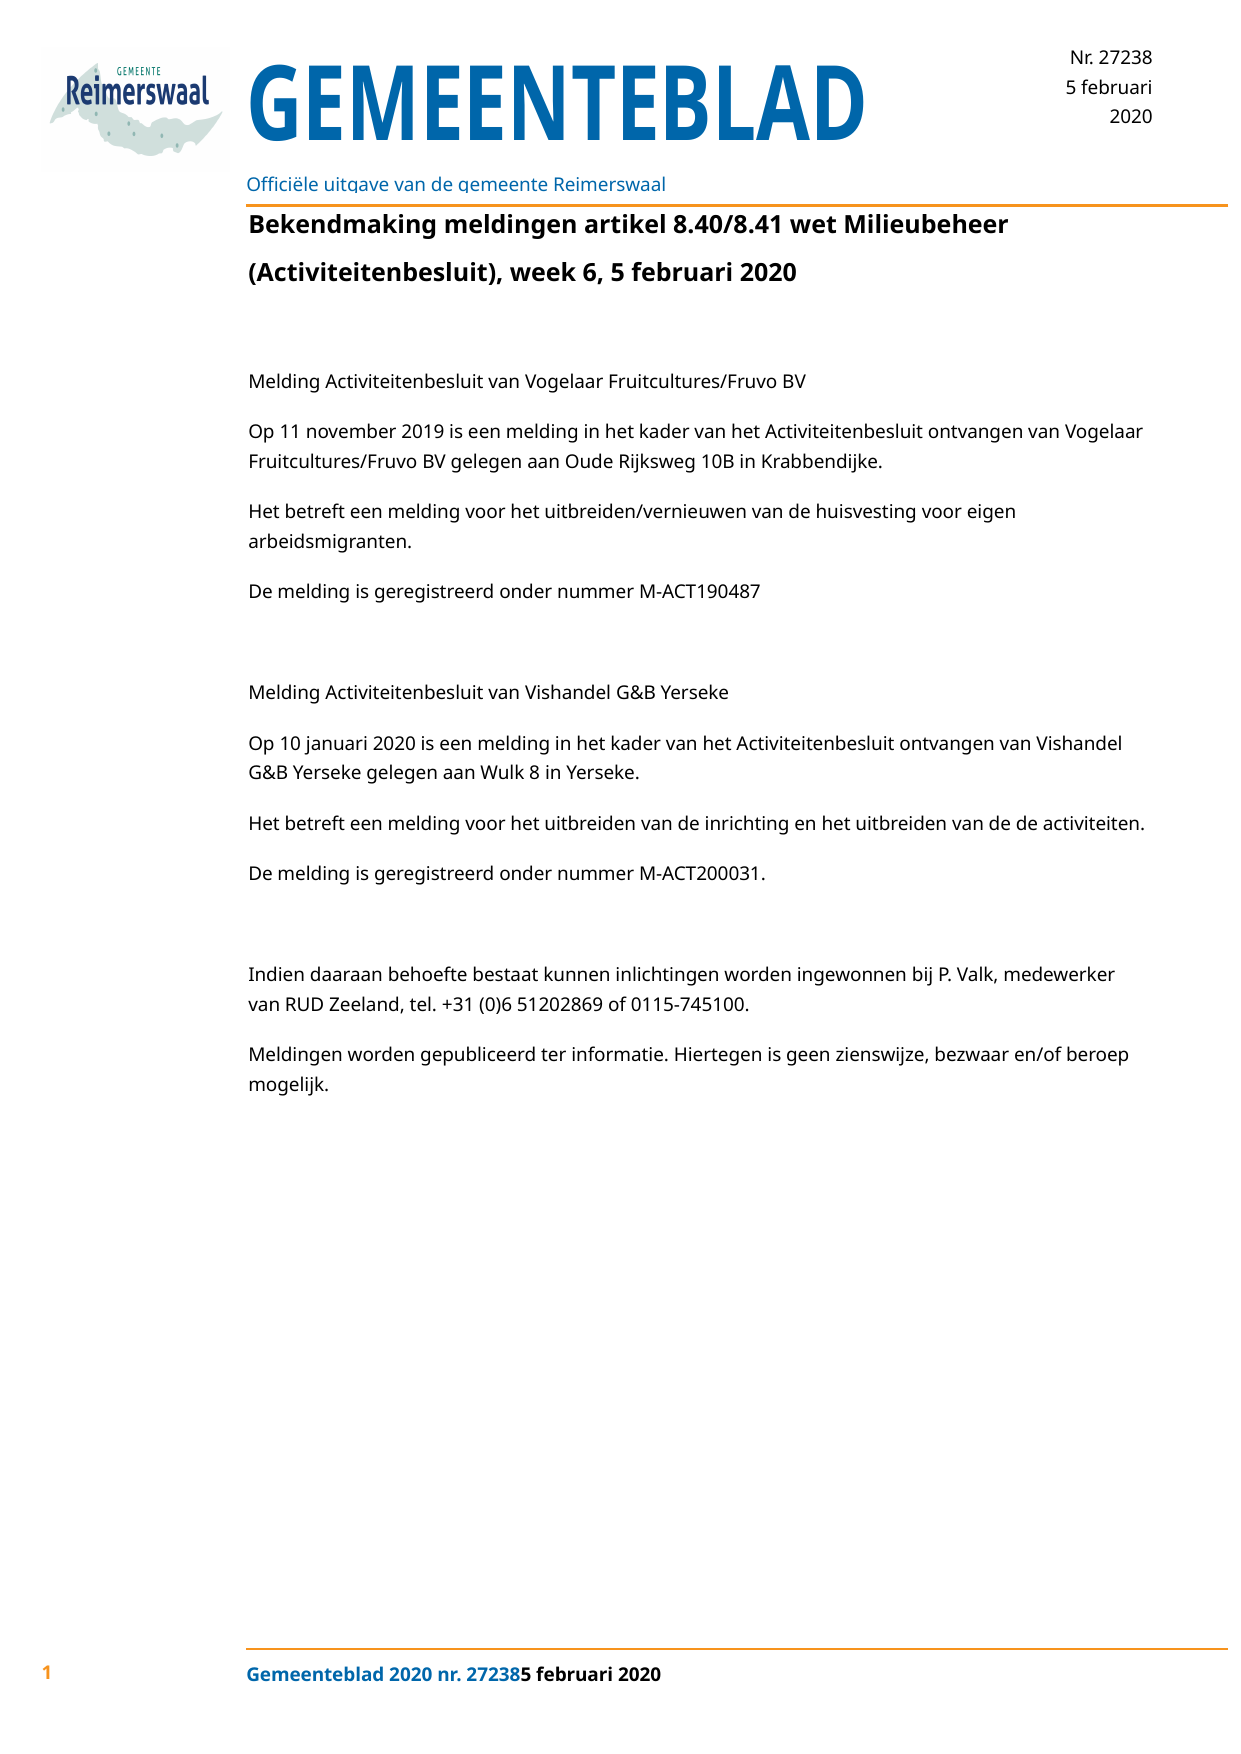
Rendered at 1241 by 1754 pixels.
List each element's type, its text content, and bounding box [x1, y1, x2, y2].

text Indien daaraan behoefte bestaat kunnen inlichtingen worden ingewonnen bij P. Valk, medewerker van RUD Zeeland, tel. +31 (0)6 51202869 of 0115-745100. [248, 961, 1152, 1017]
text Melding Activiteitenbesluit van Vogelaar Fruitcultures/Fruvo BV [248, 368, 1152, 394]
text Melding Activiteitenbesluit van Vishandel G&B Yerseke [248, 679, 1152, 705]
text Op 10 januari 2020 is een melding in het kader van het Activiteitenbesluit ontvangen van Vishandel G&B Yerseke gelegen aan Wulk 8 in Yerseke. [248, 730, 1152, 785]
text Het betreft een melding voor het uitbreiden/vernieuwen van de huisvesting voor eigen arbeidsmigranten. [248, 499, 1152, 554]
text Meldingen worden gepubliceerd ter informatie. Hiertegen is geen zienswijze, bezwaar en/of beroep mogelijk. [248, 1041, 1152, 1097]
text De melding is geregistreerd onder nummer M-ACT190487 [248, 579, 1152, 604]
picture [41, 47, 231, 172]
text Op 11 november 2019 is een melding in het kader van het Activiteitenbesluit ontvangen van Vogelaar Fruitcultures/Fruvo BV gelegen aan Oude Rijksweg 10B in Krabbendijke. [248, 419, 1152, 474]
text Het betreft een melding voor het uitbreiden van de inrichting en het uitbreiden van de de activiteiten. [248, 810, 1152, 836]
text De melding is geregistreerd onder nummer M-ACT200031. [248, 860, 1152, 886]
text Bekendmaking meldingen artikel 8.40/8.41 wet Milieubeheer (Activiteitenbesluit), week 6, 5 februari 2020 [248, 207, 1152, 288]
